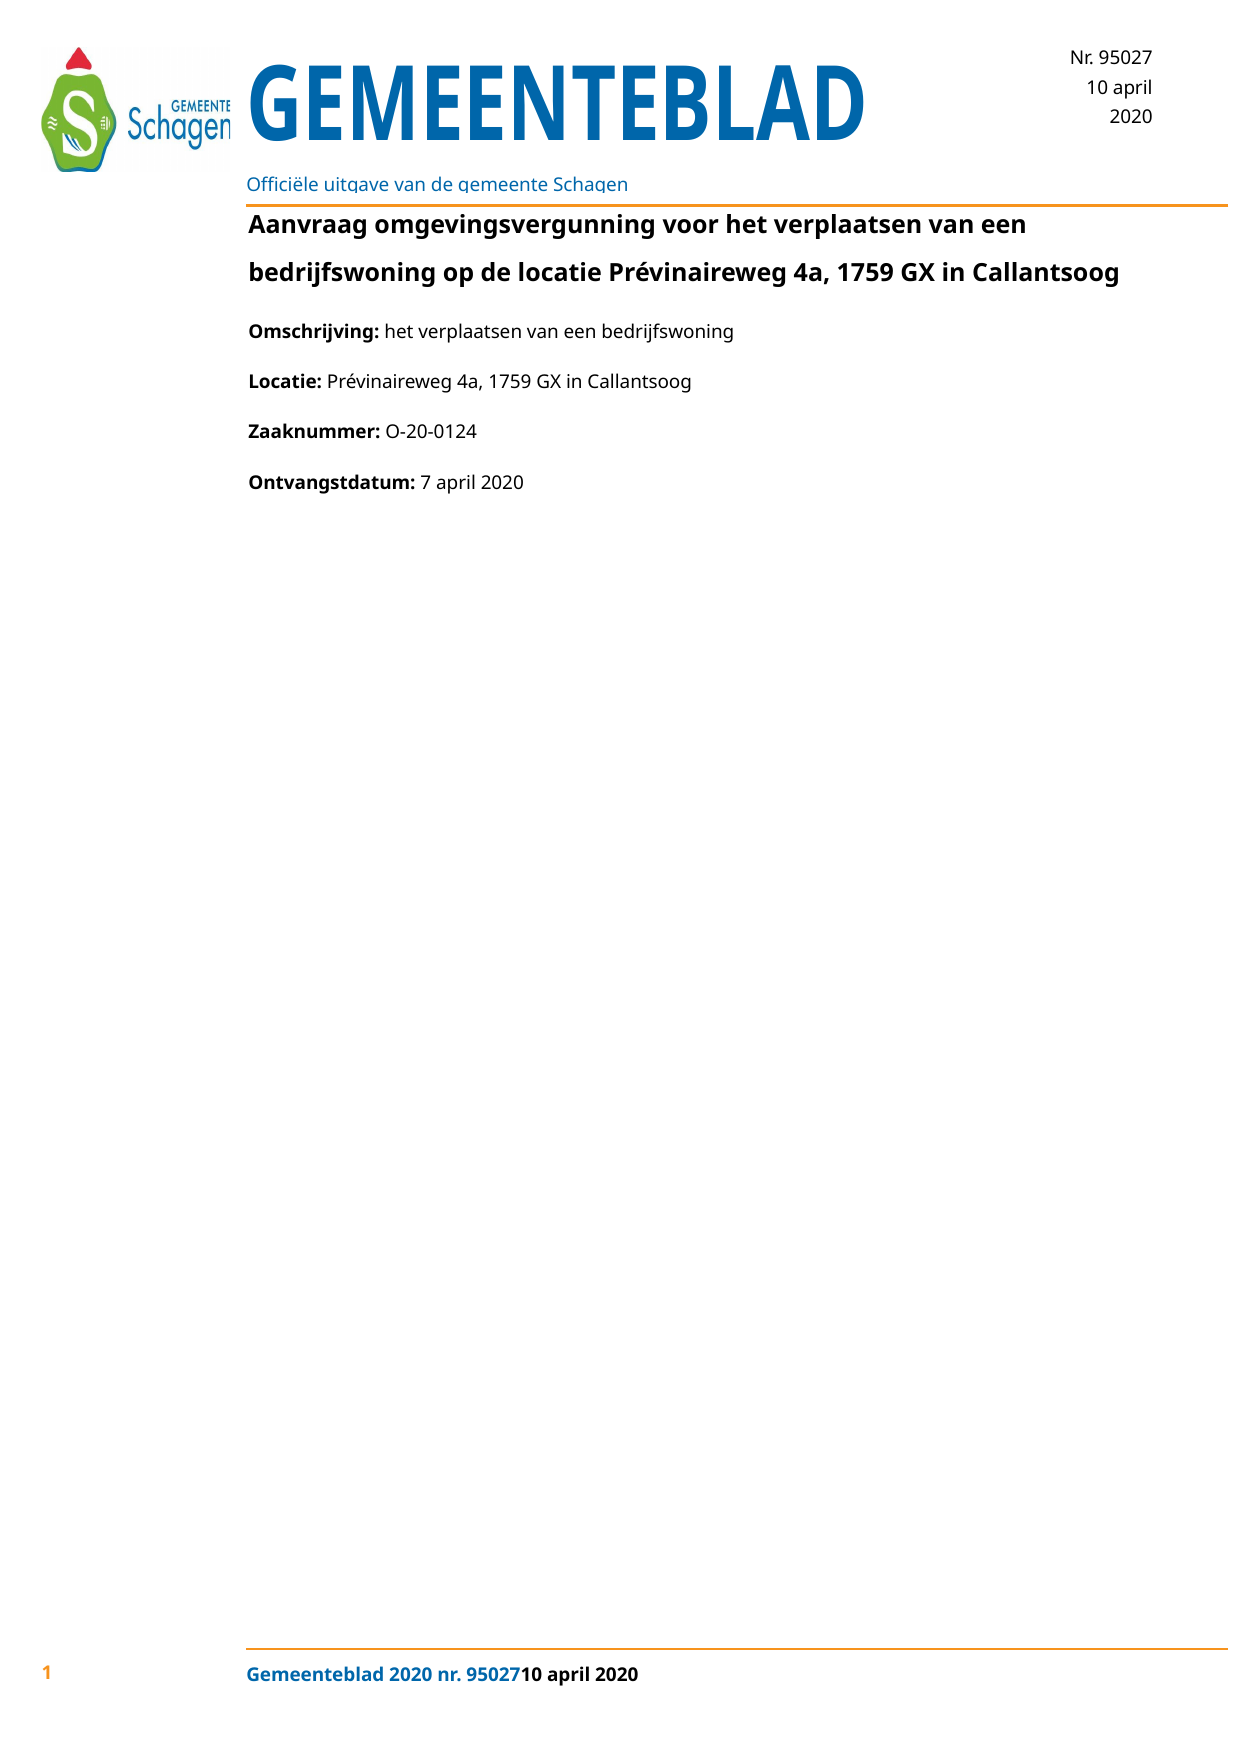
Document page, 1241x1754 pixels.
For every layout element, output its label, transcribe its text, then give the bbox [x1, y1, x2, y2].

picture [41, 47, 231, 172]
text Zaaknummer: O-20-0124 [248, 419, 1152, 444]
text Locatie: Prévinaireweg 4a, 1759 GX in Callantsoog [248, 368, 1152, 394]
text Omschrijving: het verplaatsen van een bedrijfswoning [248, 318, 1152, 344]
text Aanvraag omgevingsvergunning voor het verplaatsen van een bedrijfswoning op de locatie Prévinaireweg 4a, 1759 GX in Callantsoog [248, 207, 1152, 288]
text Ontvangstdatum: 7 april 2020 [248, 469, 1152, 495]
